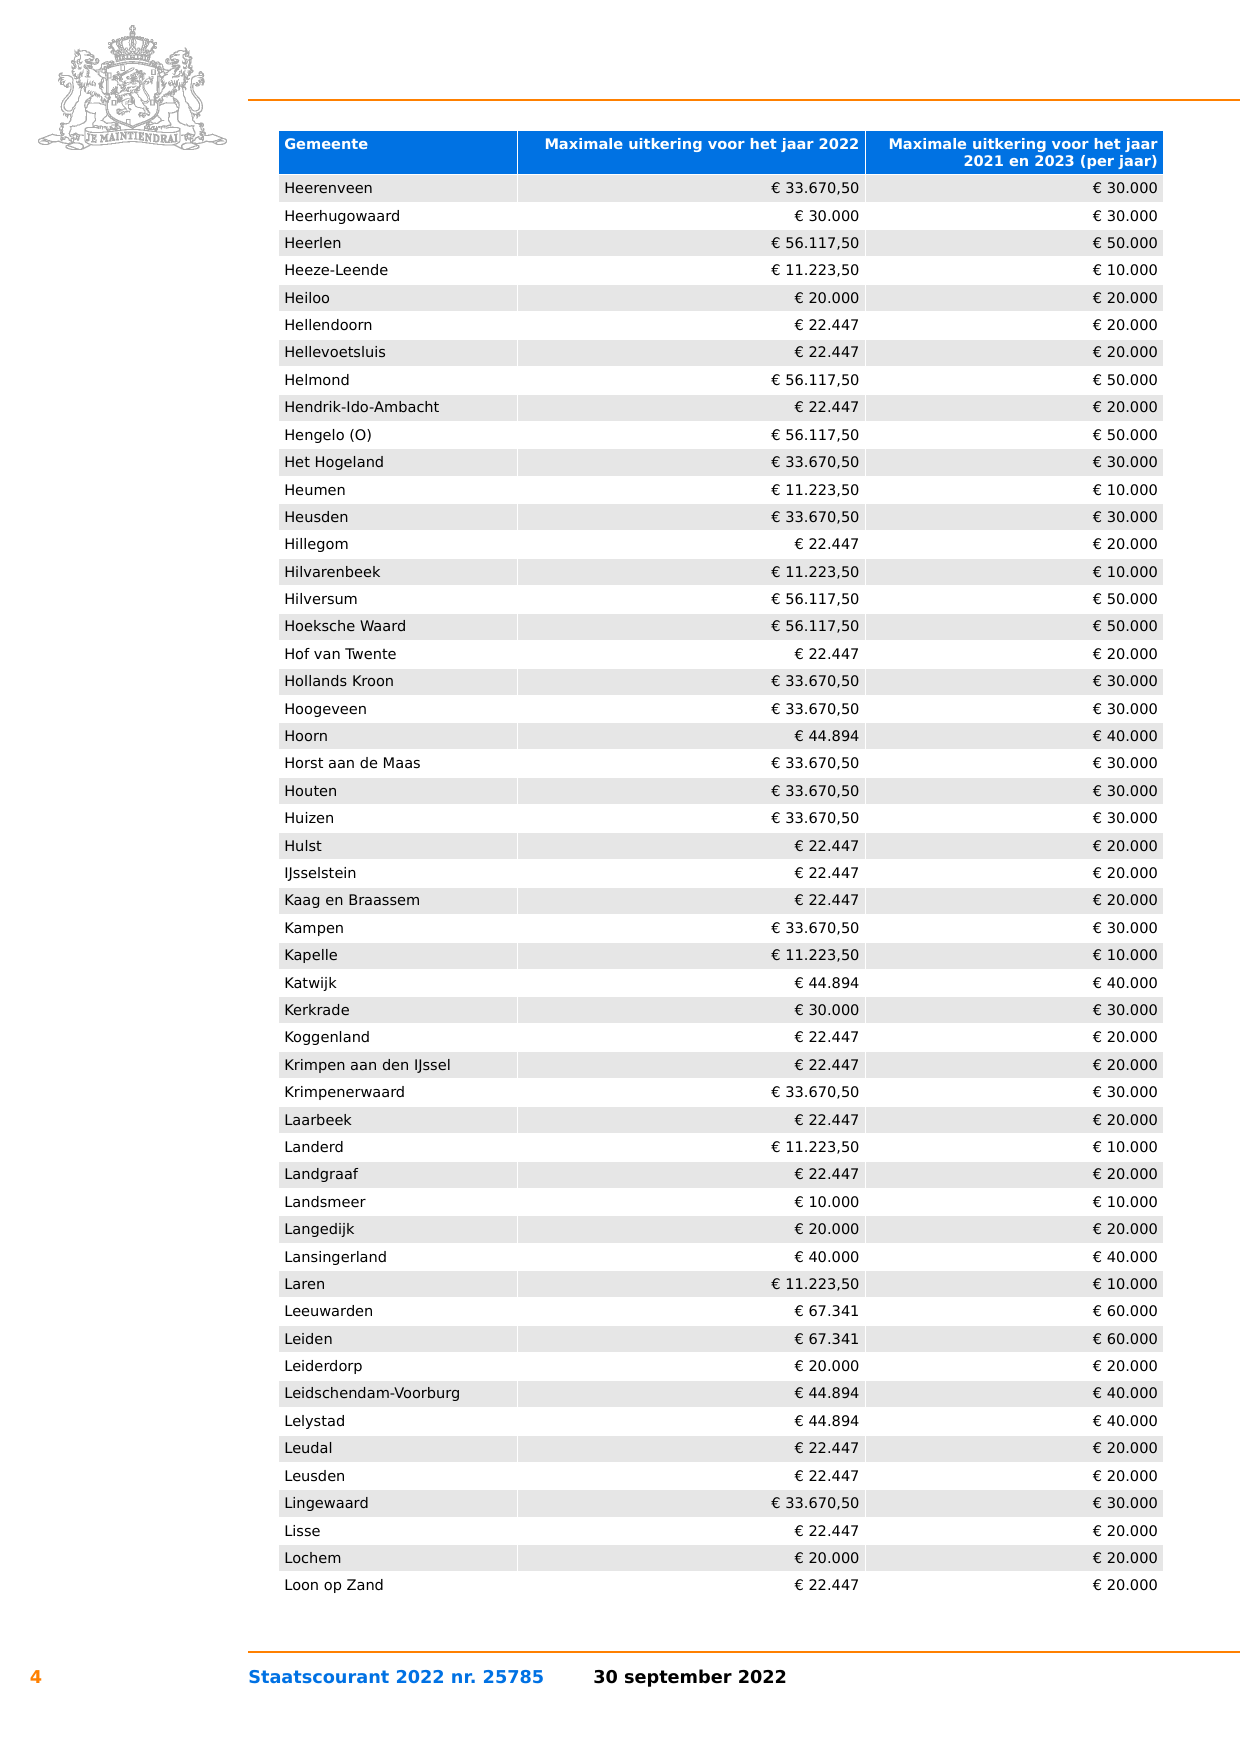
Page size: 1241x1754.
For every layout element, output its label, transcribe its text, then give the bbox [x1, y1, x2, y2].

table_cell € 10.000 [866, 1134, 1163, 1161]
table_cell Hulst [279, 833, 517, 859]
table_cell € 30.000 [866, 449, 1163, 476]
table_cell € 33.670,50 [518, 915, 865, 941]
table_cell € 56.117,50 [518, 367, 865, 393]
table_cell Landgraaf [279, 1162, 517, 1188]
table_cell € 33.670,50 [518, 1490, 865, 1517]
table_header Maximale uitkering voor het jaar 2022 [518, 131, 865, 174]
table_cell € 20.000 [866, 1573, 1163, 1599]
table_cell Hilvarenbeek [279, 559, 517, 585]
table_header Gemeente [279, 131, 517, 174]
table_cell Hoogeveen [279, 696, 517, 722]
table_cell € 20.000 [866, 641, 1163, 667]
table_cell € 30.000 [866, 696, 1163, 722]
table_cell € 20.000 [518, 1353, 865, 1380]
table_cell € 22.447 [518, 1518, 865, 1544]
table_cell Heeze-Leende [279, 258, 517, 284]
table_cell Lingewaard [279, 1490, 517, 1517]
table_cell € 56.117,50 [518, 422, 865, 448]
table_cell € 20.000 [866, 1216, 1163, 1243]
table_cell € 20.000 [518, 285, 865, 311]
table_cell € 40.000 [866, 970, 1163, 996]
table_cell € 10.000 [866, 1189, 1163, 1215]
table_cell € 11.223,50 [518, 1271, 865, 1297]
table_cell Helmond [279, 367, 517, 393]
table_cell Hof van Twente [279, 641, 517, 667]
table_cell € 22.447 [518, 1573, 865, 1599]
table_cell € 20.000 [866, 888, 1163, 914]
table_cell Hillegom [279, 531, 517, 558]
table_cell Heiloo [279, 285, 517, 311]
table_cell € 20.000 [866, 285, 1163, 311]
table_cell Hendrik-Ido-Ambacht [279, 395, 517, 421]
table_cell € 30.000 [866, 203, 1163, 229]
table_cell € 20.000 [866, 1545, 1163, 1571]
table_cell € 33.670,50 [518, 805, 865, 832]
table_cell Heumen [279, 477, 517, 503]
table_cell Lelystad [279, 1408, 517, 1434]
table_header Maximale uitkering voor het jaar 2021 en 2023 (per jaar) [866, 131, 1163, 174]
table_cell € 20.000 [866, 531, 1163, 558]
table_cell € 50.000 [866, 614, 1163, 640]
table_cell € 50.000 [866, 586, 1163, 613]
table_cell € 20.000 [866, 1052, 1163, 1078]
table_cell Hoorn [279, 723, 517, 749]
table_cell € 11.223,50 [518, 1134, 865, 1161]
table_cell Hilversum [279, 586, 517, 613]
table_cell Lochem [279, 1545, 517, 1571]
table_cell Hollands Kroon [279, 669, 517, 695]
table_cell € 40.000 [866, 1244, 1163, 1270]
table_cell € 20.000 [866, 312, 1163, 339]
picture [38, 25, 227, 150]
table_cell € 33.670,50 [518, 1079, 865, 1106]
table_cell € 44.894 [518, 1381, 865, 1407]
table_cell € 10.000 [518, 1189, 865, 1215]
table_cell € 60.000 [866, 1326, 1163, 1352]
table_cell Laren [279, 1271, 517, 1297]
table_cell € 22.447 [518, 833, 865, 859]
table_cell € 22.447 [518, 1436, 865, 1462]
table_cell Langedijk [279, 1216, 517, 1243]
table_cell Heerhugowaard [279, 203, 517, 229]
table_cell € 56.117,50 [518, 230, 865, 256]
table_cell € 30.000 [866, 1490, 1163, 1517]
table_cell Hengelo (O) [279, 422, 517, 448]
table_cell € 30.000 [866, 669, 1163, 695]
table_cell Hellendoorn [279, 312, 517, 339]
table_cell Laarbeek [279, 1107, 517, 1133]
table_cell € 56.117,50 [518, 586, 865, 613]
table_cell Het Hogeland [279, 449, 517, 476]
table_cell IJsselstein [279, 860, 517, 887]
table_cell Heerenveen [279, 175, 517, 202]
table_cell € 50.000 [866, 422, 1163, 448]
table_cell € 22.447 [518, 1052, 865, 1078]
table_cell € 10.000 [866, 559, 1163, 585]
table_cell € 30.000 [866, 751, 1163, 777]
table_cell Huizen [279, 805, 517, 832]
table_cell € 33.670,50 [518, 751, 865, 777]
table_cell € 33.670,50 [518, 504, 865, 530]
table_cell € 20.000 [518, 1216, 865, 1243]
table_cell Krimpen aan den IJssel [279, 1052, 517, 1078]
table_cell € 30.000 [518, 203, 865, 229]
table_cell € 30.000 [866, 778, 1163, 804]
table_cell € 10.000 [866, 258, 1163, 284]
table_cell € 40.000 [866, 723, 1163, 749]
table_cell € 56.117,50 [518, 614, 865, 640]
table_cell Kapelle [279, 943, 517, 969]
table_cell € 20.000 [866, 860, 1163, 887]
table_cell € 60.000 [866, 1299, 1163, 1325]
table_cell € 22.447 [518, 340, 865, 366]
table_cell Koggenland [279, 1025, 517, 1051]
table_cell € 20.000 [866, 1162, 1163, 1188]
table_cell € 40.000 [866, 1381, 1163, 1407]
table_cell € 10.000 [866, 943, 1163, 969]
table_cell € 20.000 [866, 1518, 1163, 1544]
table_cell € 44.894 [518, 1408, 865, 1434]
table_cell € 10.000 [866, 477, 1163, 503]
table_cell € 30.000 [866, 504, 1163, 530]
table_cell € 33.670,50 [518, 175, 865, 202]
table_cell € 20.000 [866, 395, 1163, 421]
table_cell Katwijk [279, 970, 517, 996]
table_cell € 22.447 [518, 531, 865, 558]
table_cell € 20.000 [866, 1436, 1163, 1462]
table_cell € 11.223,50 [518, 559, 865, 585]
table_cell € 30.000 [866, 915, 1163, 941]
table_cell € 30.000 [866, 1079, 1163, 1106]
table_cell € 20.000 [866, 1353, 1163, 1380]
table_cell € 22.447 [518, 641, 865, 667]
table_cell Leiden [279, 1326, 517, 1352]
table_cell Lansingerland [279, 1244, 517, 1270]
table_cell € 22.447 [518, 860, 865, 887]
table_cell Landsmeer [279, 1189, 517, 1215]
table_cell € 33.670,50 [518, 449, 865, 476]
table_cell € 67.341 [518, 1326, 865, 1352]
table_cell € 20.000 [866, 1025, 1163, 1051]
table_cell € 22.447 [518, 888, 865, 914]
table_cell € 20.000 [866, 1107, 1163, 1133]
table_cell € 22.447 [518, 1463, 865, 1489]
table_cell € 20.000 [518, 1545, 865, 1571]
table_cell Lisse [279, 1518, 517, 1544]
table_cell € 22.447 [518, 312, 865, 339]
table_cell Leusden [279, 1463, 517, 1489]
table_cell € 11.223,50 [518, 943, 865, 969]
table_cell Leeuwarden [279, 1299, 517, 1325]
table_cell € 44.894 [518, 723, 865, 749]
table_cell € 30.000 [866, 997, 1163, 1023]
table_cell Horst aan de Maas [279, 751, 517, 777]
table_cell € 33.670,50 [518, 778, 865, 804]
table_cell Leiderdorp [279, 1353, 517, 1380]
table_cell € 22.447 [518, 395, 865, 421]
table_cell Kerkrade [279, 997, 517, 1023]
table_cell € 20.000 [866, 1463, 1163, 1489]
table_cell Heerlen [279, 230, 517, 256]
table_cell Houten [279, 778, 517, 804]
table_cell Leidschendam-Voorburg [279, 1381, 517, 1407]
table_cell Kaag en Braassem [279, 888, 517, 914]
table_cell € 22.447 [518, 1162, 865, 1188]
table_cell € 40.000 [518, 1244, 865, 1270]
table_cell Loon op Zand [279, 1573, 517, 1599]
table_cell Hellevoetsluis [279, 340, 517, 366]
table_cell Krimpenerwaard [279, 1079, 517, 1106]
table_cell Landerd [279, 1134, 517, 1161]
table_cell € 11.223,50 [518, 477, 865, 503]
table_cell € 40.000 [866, 1408, 1163, 1434]
table_cell € 33.670,50 [518, 669, 865, 695]
table_cell Hoeksche Waard [279, 614, 517, 640]
table_cell € 22.447 [518, 1107, 865, 1133]
table_cell € 30.000 [518, 997, 865, 1023]
table_cell € 50.000 [866, 367, 1163, 393]
table_cell € 50.000 [866, 230, 1163, 256]
table_cell € 10.000 [866, 1271, 1163, 1297]
table_cell € 11.223,50 [518, 258, 865, 284]
table_cell € 30.000 [866, 805, 1163, 832]
table_cell Heusden [279, 504, 517, 530]
table_cell € 22.447 [518, 1025, 865, 1051]
table_cell € 20.000 [866, 340, 1163, 366]
table_cell € 67.341 [518, 1299, 865, 1325]
table_cell € 33.670,50 [518, 696, 865, 722]
table_cell € 44.894 [518, 970, 865, 996]
table_cell Leudal [279, 1436, 517, 1462]
table_cell Kampen [279, 915, 517, 941]
table_cell € 20.000 [866, 833, 1163, 859]
table_cell € 30.000 [866, 175, 1163, 202]
